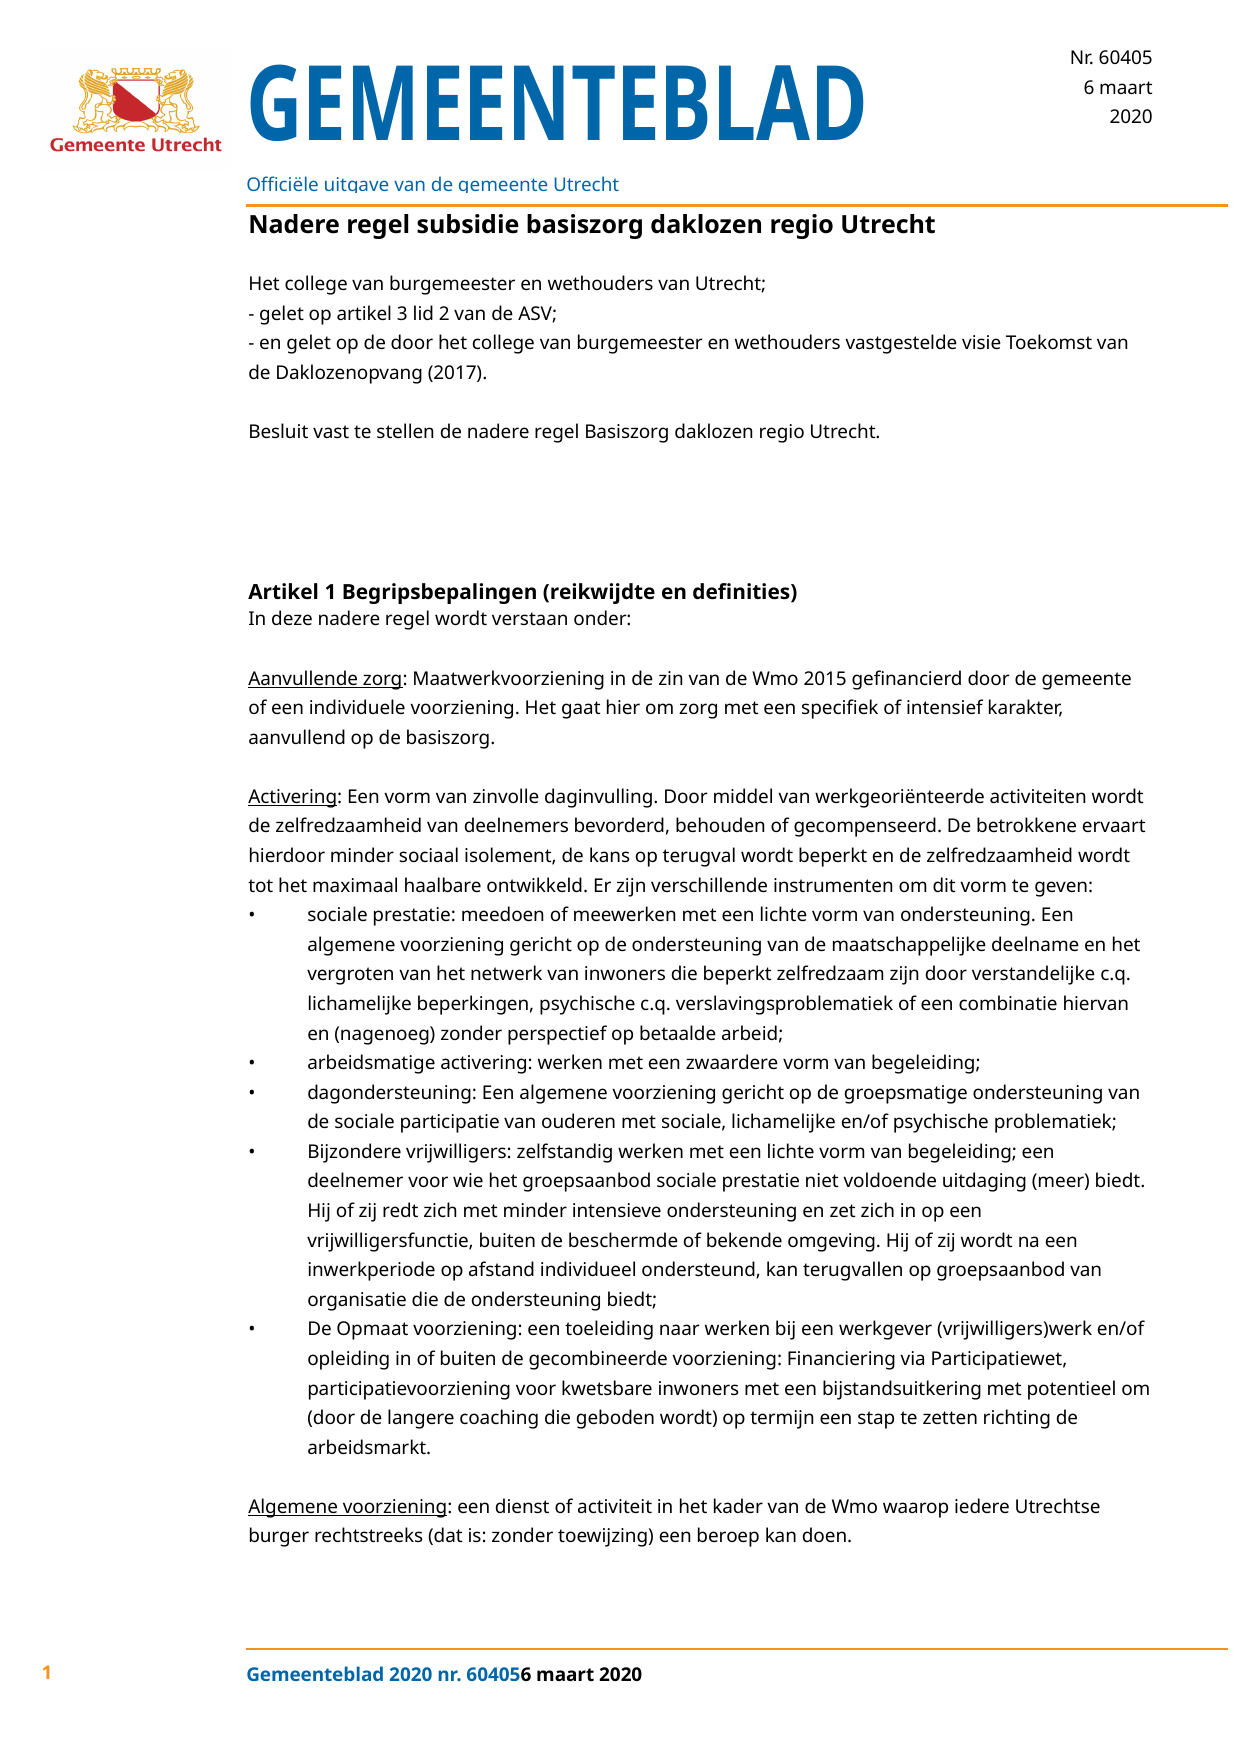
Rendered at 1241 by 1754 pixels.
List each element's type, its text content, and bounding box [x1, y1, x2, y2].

list De Opmaat voorziening: een toeleiding naar werken bij een werkgever (vrijwilligers)werk en/of opleiding in of buiten de gecombineerde voorziening: Financiering via Participatiewet, participatievoorziening voor kwetsbare inwoners met een bijstandsuitkering met potentieel om (door de langere coaching die geboden wordt) op termijn een stap te zetten richting de arbeidsmarkt. [248, 1316, 1152, 1459]
text Artikel 1 Begripsbepalingen (reikwijdte en definities) [248, 577, 1152, 606]
text Besluit vast te stellen de nadere regel Basiszorg daklozen regio Utrecht. [248, 418, 1152, 444]
list arbeidsmatige activering: werken met een zwaardere vorm van begeleiding; [248, 1049, 1152, 1075]
text Activering: Een vorm van zinvolle daginvulling. Door middel van werkgeoriënteerde activiteiten wordt de zelfredzaamheid van deelnemers bevorderd, behouden of gecompenseerd. De betrokkene ervaart hierdoor minder sociaal isolement, de kans op terugval wordt beperkt en de zelfredzaamheid wordt tot het maximaal haalbare ontwikkeld. Er zijn verschillende instrumenten om dit vorm te geven: [248, 783, 1152, 897]
text In deze nadere regel wordt verstaan onder: [248, 606, 1152, 631]
text Algemene voorziening: een dienst of activiteit in het kader van de Wmo waarop iedere Utrechtse burger rechtstreeks (dat is: zonder toewijzing) een beroep kan doen. [248, 1493, 1152, 1548]
text - gelet op artikel 3 lid 2 van de ASV; [248, 300, 1152, 326]
text Aanvullende zorg: Maatwerkvoorziening in de zin van de Wmo 2015 gefinancierd door de gemeente of een individuele voorziening. Het gaat hier om zorg met een specifiek of intensief karakter, aanvullend op de basiszorg. [248, 665, 1152, 749]
text - en gelet op de door het college van burgemeester en wethouders vastgestelde visie Toekomst van de Daklozenopvang (2017). [248, 329, 1152, 385]
list dagondersteuning: Een algemene voorziening gericht op de groepsmatige ondersteuning van de sociale participatie van ouderen met sociale, lichamelijke en/of psychische problematiek; [248, 1079, 1152, 1134]
text Nadere regel subsidie basiszorg daklozen regio Utrecht [248, 207, 1152, 241]
list Bijzondere vrijwilligers: zelfstandig werken met een lichte vorm van begeleiding; een deelnemer voor wie het groepsaanbod sociale prestatie niet voldoende uitdaging (meer) biedt. Hij of zij redt zich met minder intensieve ondersteuning en zet zich in op een vrijwilligersfunctie, buiten de beschermde of bekende omgeving. Hij of zij wordt na een inwerkperiode op afstand individueel ondersteund, kan terugvallen op groepsaanbod van organisatie die de ondersteuning biedt; [248, 1138, 1152, 1312]
text Het college van burgemeester en wethouders van Utrecht; [248, 270, 1152, 296]
picture [41, 47, 231, 172]
list sociale prestatie: meedoen of meewerken met een lichte vorm van ondersteuning. Een algemene voorziening gericht op de ondersteuning van de maatschappelijke deelname en het vergroten van het netwerk van inwoners die beperkt zelfredzaam zijn door verstandelijke c.q. lichamelijke beperkingen, psychische c.q. verslavingsproblematiek of een combinatie hiervan en (nagenoeg) zonder perspectief op betaalde arbeid; [248, 901, 1152, 1045]
